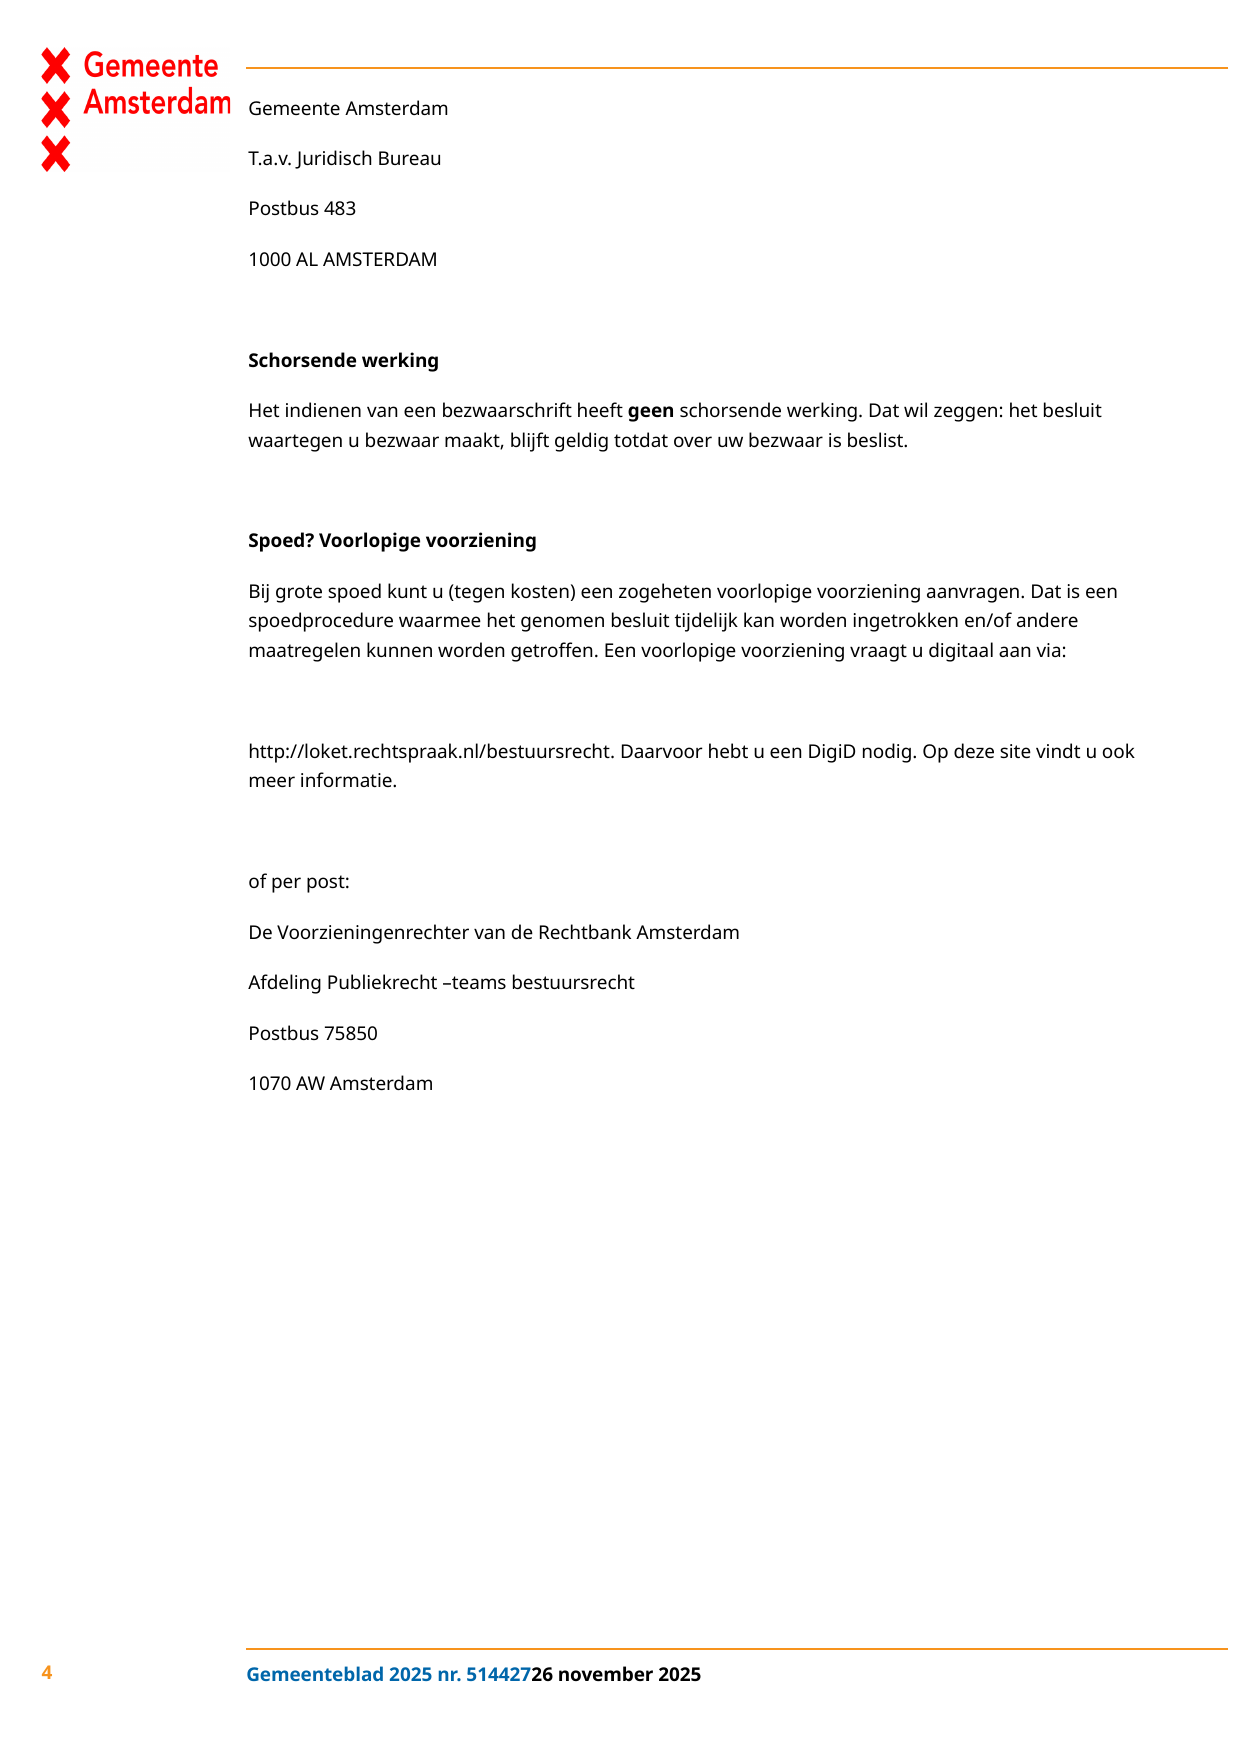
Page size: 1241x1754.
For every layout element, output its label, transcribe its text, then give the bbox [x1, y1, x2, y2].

text T.a.v. Juridisch Bureau [248, 145, 1152, 171]
text http://loket.rechtspraak.nl/bestuursrecht. Daarvoor hebt u een DigiD nodig. Op deze site vindt u ook meer informatie. [248, 738, 1152, 793]
text Afdeling Publiekrecht –teams bestuursrecht [248, 969, 1152, 995]
text 1000 AL AMSTERDAM [248, 246, 1152, 272]
text Postbus 75850 [248, 1020, 1152, 1046]
text De Voorzieningenrechter van de Rechtbank Amsterdam [248, 919, 1152, 945]
text Het indienen van een bezwaarschrift heeft geen schorsende werking. Dat wil zeggen: het besluit waartegen u bezwaar maakt, blijft geldig totdat over uw bezwaar is beslist. [248, 397, 1152, 453]
text Postbus 483 [248, 196, 1152, 221]
picture [41, 47, 231, 172]
text Gemeente Amsterdam [248, 95, 1152, 121]
text of per post: [248, 868, 1152, 894]
text Schorsende werking [248, 347, 1152, 373]
text 1070 AW Amsterdam [248, 1070, 1152, 1096]
text Spoed? Voorlopige voorziening [248, 528, 1152, 553]
text Bij grote spoed kunt u (tegen kosten) een zogeheten voorlopige voorziening aanvragen. Dat is een spoedprocedure waarmee het genomen besluit tijdelijk kan worden ingetrokken en/of andere maatregelen kunnen worden getroffen. Een voorlopige voorziening vraagt u digitaal aan via: [248, 578, 1152, 663]
